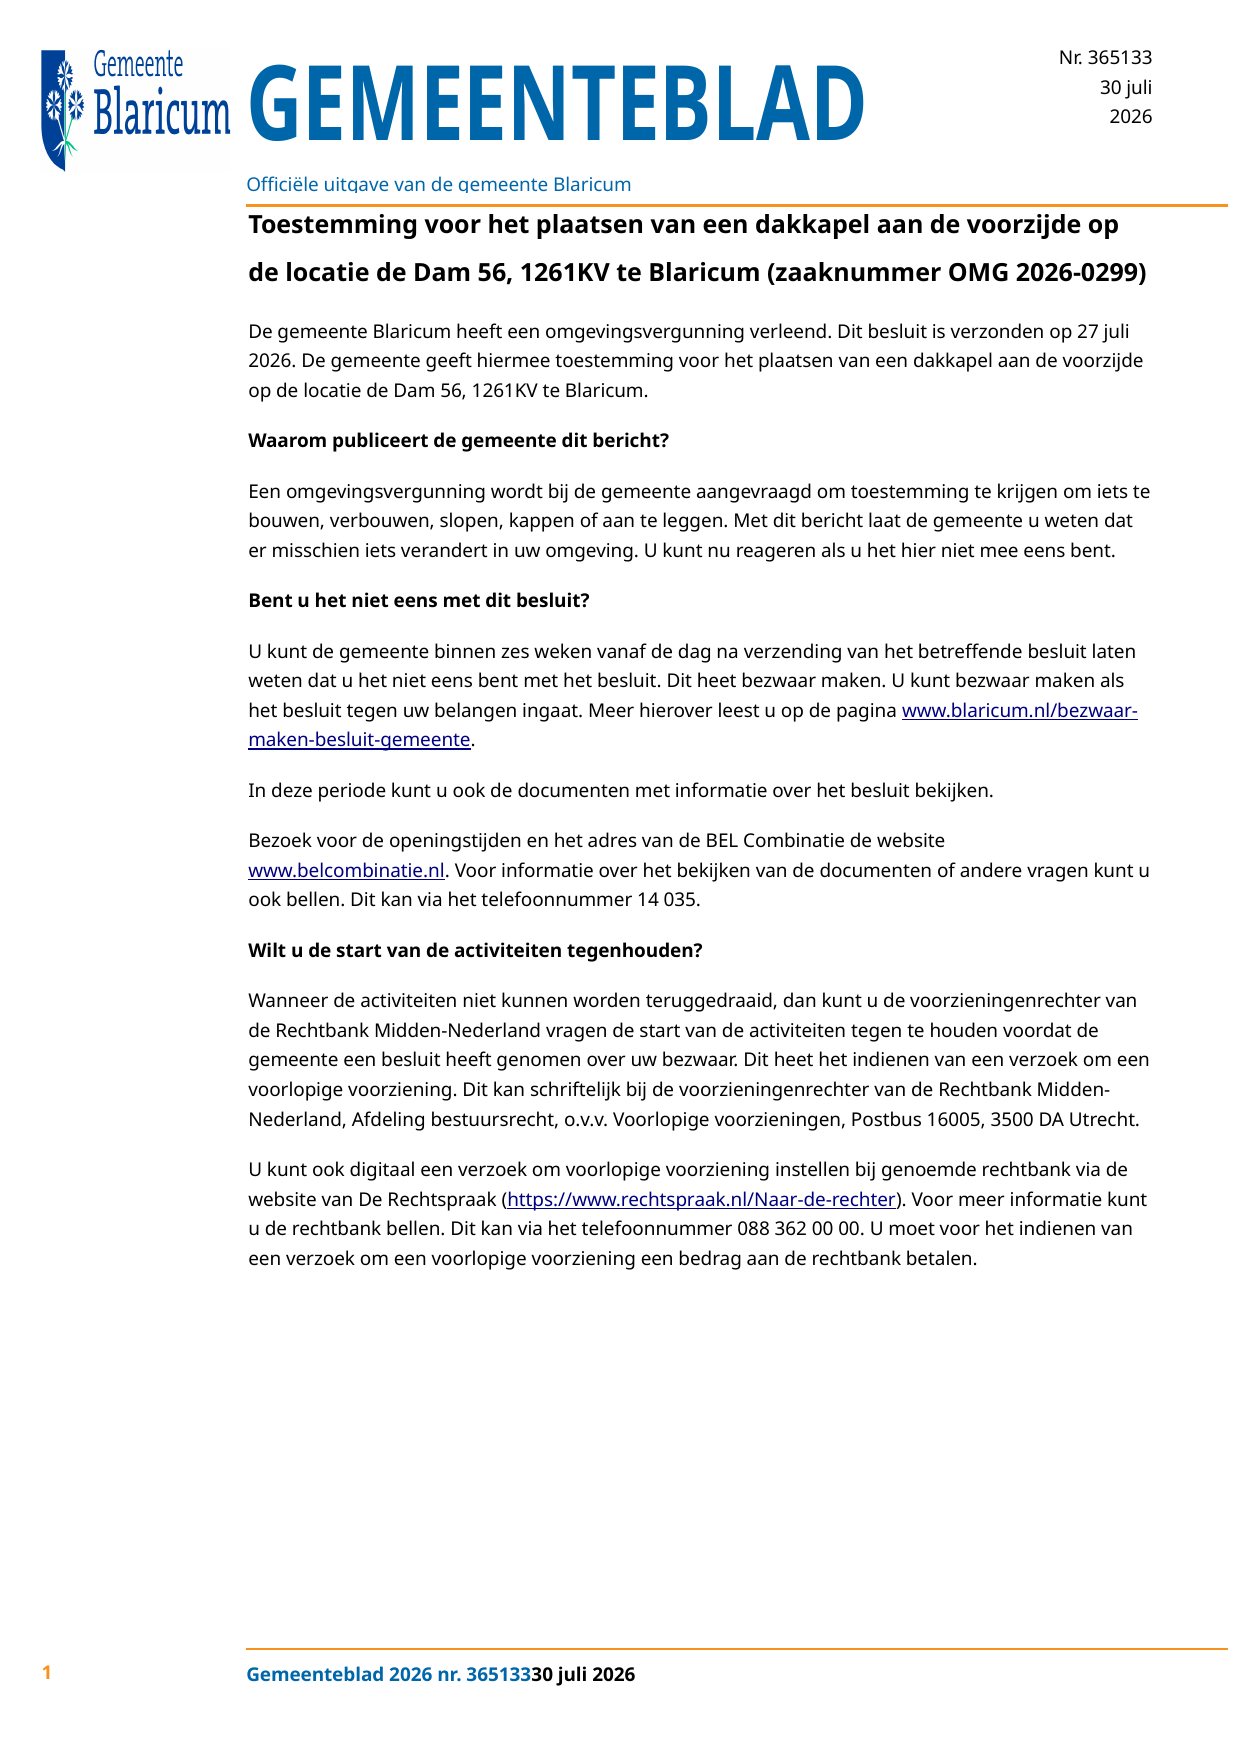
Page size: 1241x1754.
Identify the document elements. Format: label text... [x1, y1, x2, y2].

text De gemeente Blaricum heeft een omgevingsvergunning verleend. Dit besluit is verzonden op 27 juli 2026. De gemeente geeft hiermee toestemming voor het plaatsen van een dakkapel aan de voorzijde op de locatie de Dam 56, 1261KV te Blaricum. [248, 318, 1152, 403]
text In deze periode kunt u ook de documenten met informatie over het besluit bekijken. [248, 777, 1152, 803]
text Een omgevingsvergunning wordt bij de gemeente aangevraagd om toestemming te krijgen om iets te bouwen, verbouwen, slopen, kappen of aan te leggen. Met dit bericht laat de gemeente u weten dat er misschien iets verandert in uw omgeving. U kunt nu reageren als u het hier niet mee eens bent. [248, 478, 1152, 563]
text U kunt de gemeente binnen zes weken vanaf de dag na verzending van het betreffende besluit laten weten dat u het niet eens bent met het besluit. Dit heet bezwaar maken. U kunt bezwaar maken als het besluit tegen uw belangen ingaat. Meer hierover leest u op de pagina www.blaricum.nl/bezwaar-maken-besluit-gemeente. [248, 638, 1152, 752]
text Bent u het niet eens met dit besluit? [248, 587, 1152, 613]
text Toestemming voor het plaatsen van een dakkapel aan de voorzijde op de locatie de Dam 56, 1261KV te Blaricum (zaaknummer OMG 2026-0299) [248, 207, 1152, 288]
text Bezoek voor de openingstijden en het adres van de BEL Combinatie de website www.belcombinatie.nl. Voor informatie over het bekijken van de documenten of andere vragen kunt u ook bellen. Dit kan via het telefoonnummer 14 035. [248, 827, 1152, 912]
text Waarom publiceert de gemeente dit bericht? [248, 427, 1152, 453]
picture [41, 47, 231, 172]
text U kunt ook digitaal een verzoek om voorlopige voorziening instellen bij genoemde rechtbank via de website van De Rechtspraak (https://www.rechtspraak.nl/Naar-de-rechter). Voor meer informatie kunt u de rechtbank bellen. Dit kan via het telefoonnummer 088 362 00 00. U moet voor het indienen van een verzoek om een voorlopige voorziening een bedrag aan de rechtbank betalen. [248, 1156, 1152, 1271]
text Wanneer de activiteiten niet kunnen worden teruggedraaid, dan kunt u de voorzieningenrechter van de Rechtbank Midden-Nederland vragen de start van de activiteiten tegen te houden voordat de gemeente een besluit heeft genomen over uw bezwaar. Dit heet het indienen van een verzoek om een voorlopige voorziening. Dit kan schriftelijk bij de voorzieningenrechter van de Rechtbank Midden-Nederland, Afdeling bestuursrecht, o.v.v. Voorlopige voorzieningen, Postbus 16005, 3500 DA Utrecht. [248, 987, 1152, 1132]
text Wilt u de start van de activiteiten tegenhouden? [248, 937, 1152, 963]
